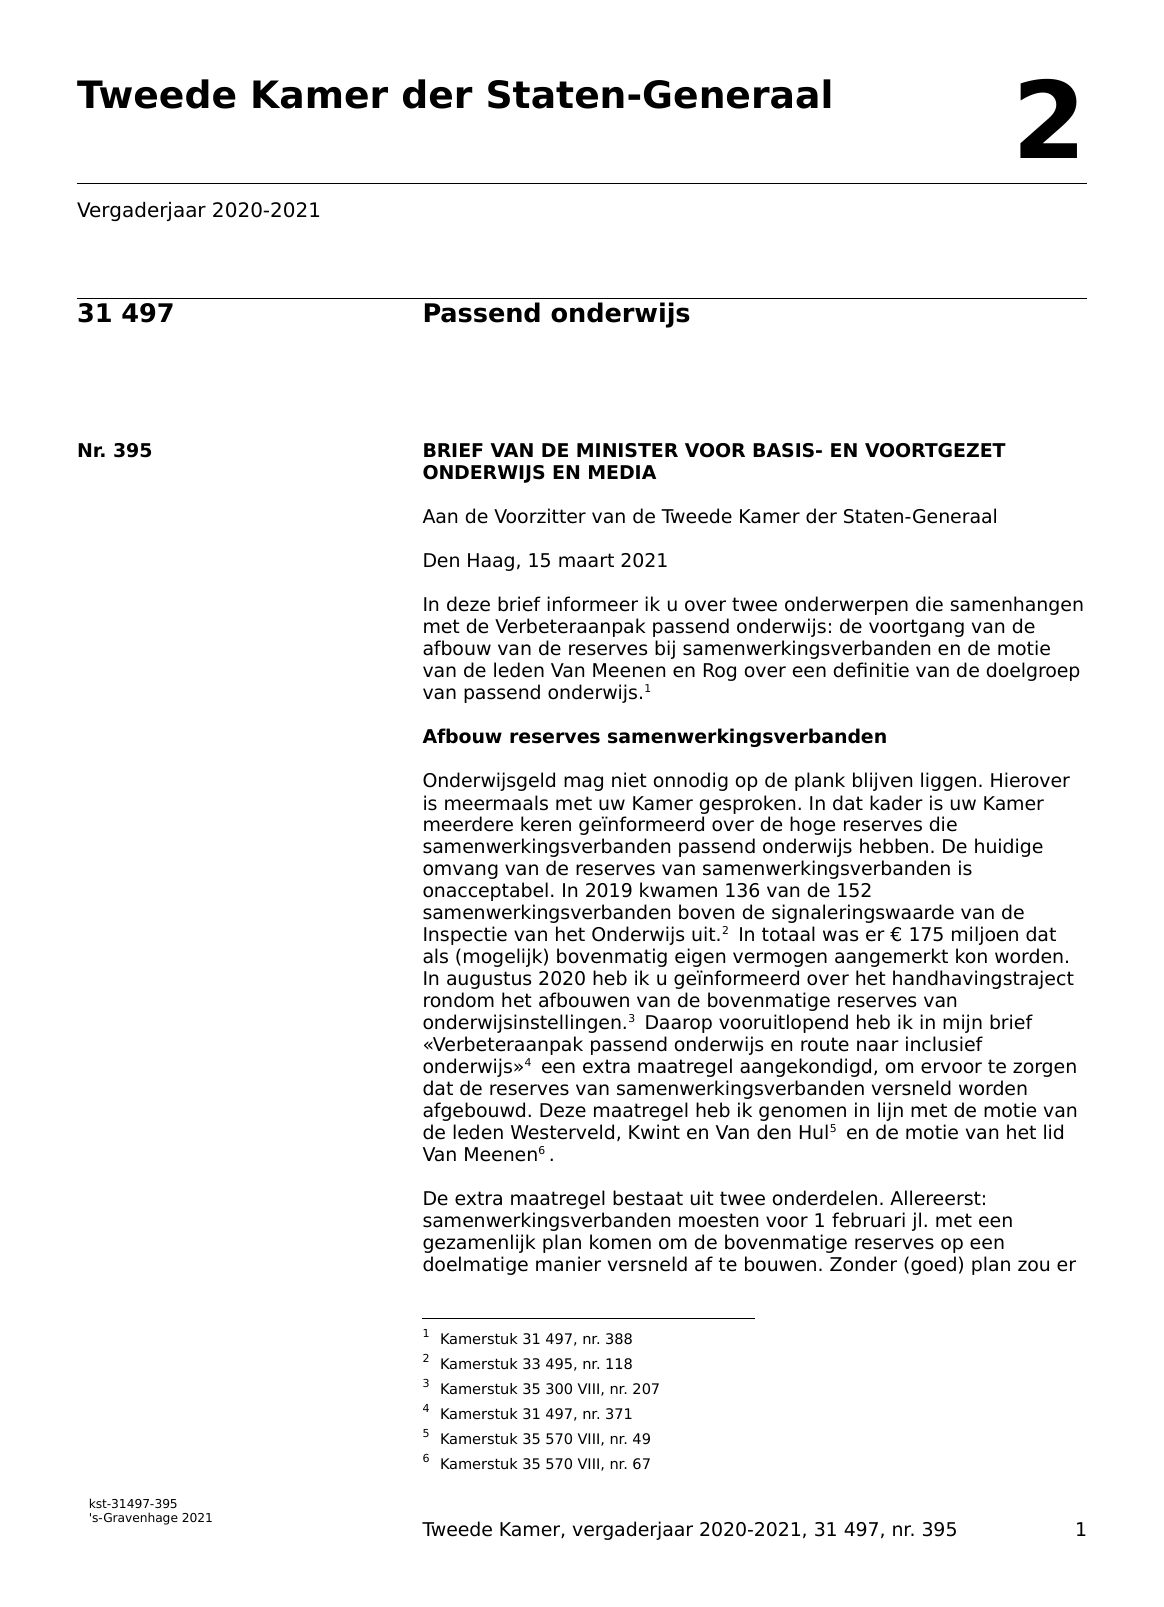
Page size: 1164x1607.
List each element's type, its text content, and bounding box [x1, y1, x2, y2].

text Aan de Voorzitter van de Tweede Kamer der Staten-Generaal [422, 506, 1087, 528]
text kst-31497-395 [88, 1497, 323, 1511]
text Kamerstuk 33 495, nr. 118 [422, 1352, 1087, 1374]
text De extra maatregel bestaat uit twee onderdelen. Allereerst: samenwerkingsverbanden moesten voor 1 februari jl. met een gezamenlijk plan komen om de bovenmatige reserves op een doelmatige manier versneld af te bouwen. Zonder (goed) plan zou er [422, 1188, 1087, 1276]
table_cell Vergaderjaar 2020-2021 [77, 184, 1087, 298]
text In deze brief informeer ik u over twee onderwerpen die samenhangen met de Verbeteraanpak passend onderwijs: de voortgang van de afbouw van de reserves bij samenwerkingsverbanden en de motie van de leden Van Meenen en Rog over een definitie van de doelgroep van passend onderwijs. [422, 594, 1087, 704]
table_header Tweede Kamer der Staten-Generaal [77, 59, 886, 183]
text Kamerstuk 35 300 VIII, nr. 207 [422, 1377, 1087, 1399]
table_header 2 [886, 59, 1087, 183]
text Kamerstuk 35 570 VIII, nr. 67 [422, 1452, 1087, 1474]
subtitle 31 497 Passend onderwijs [77, 299, 1087, 329]
text 's-Gravenhage 2021 [88, 1511, 323, 1525]
text Onderwijsgeld mag niet onnodig op de plank blijven liggen. Hierover is meermaals met uw Kamer gesproken. In dat kader is uw Kamer meerdere keren geïnformeerd over de hoge reserves die samenwerkingsverbanden passend onderwijs hebben. De huidige omvang van de reserves van samenwerkingsverbanden is onacceptabel. In 2019 kwamen 136 van de 152 samenwerkingsverbanden boven de signaleringswaarde van de Inspectie van het Onderwijs uit. In totaal was er € 175 miljoen dat als (mogelijk) bovenmatig eigen vermogen aangemerkt kon worden. In augustus 2020 heb ik u geïnformeerd over het handhavingstraject rondom het afbouwen van de bovenmatige reserves van onderwijsinstellingen. Daarop vooruitlopend heb ik in mijn brief «Verbeteraanpak passend onderwijs en route naar inclusief onderwijs» een extra maatregel aangekondigd, om ervoor te zorgen dat de reserves van samenwerkingsverbanden versneld worden afgebouwd. Deze maatregel heb ik genomen in lijn met de motie van de leden Westerveld, Kwint en Van den Hul en de motie van het lid Van Meenen. [422, 770, 1087, 1166]
text Kamerstuk 31 497, nr. 371 [422, 1402, 1087, 1424]
text Kamerstuk 31 497, nr. 388 [422, 1327, 1087, 1349]
subtitle Nr. 395 BRIEF VAN DE MINISTER VOOR BASIS- EN VOORTGEZET ONDERWIJS EN MEDIA [77, 440, 1087, 484]
subtitle Afbouw reserves samenwerkingsverbanden [422, 726, 1087, 748]
text Kamerstuk 35 570 VIII, nr. 49 [422, 1427, 1087, 1449]
text Den Haag, 15 maart 2021 [422, 550, 1087, 572]
